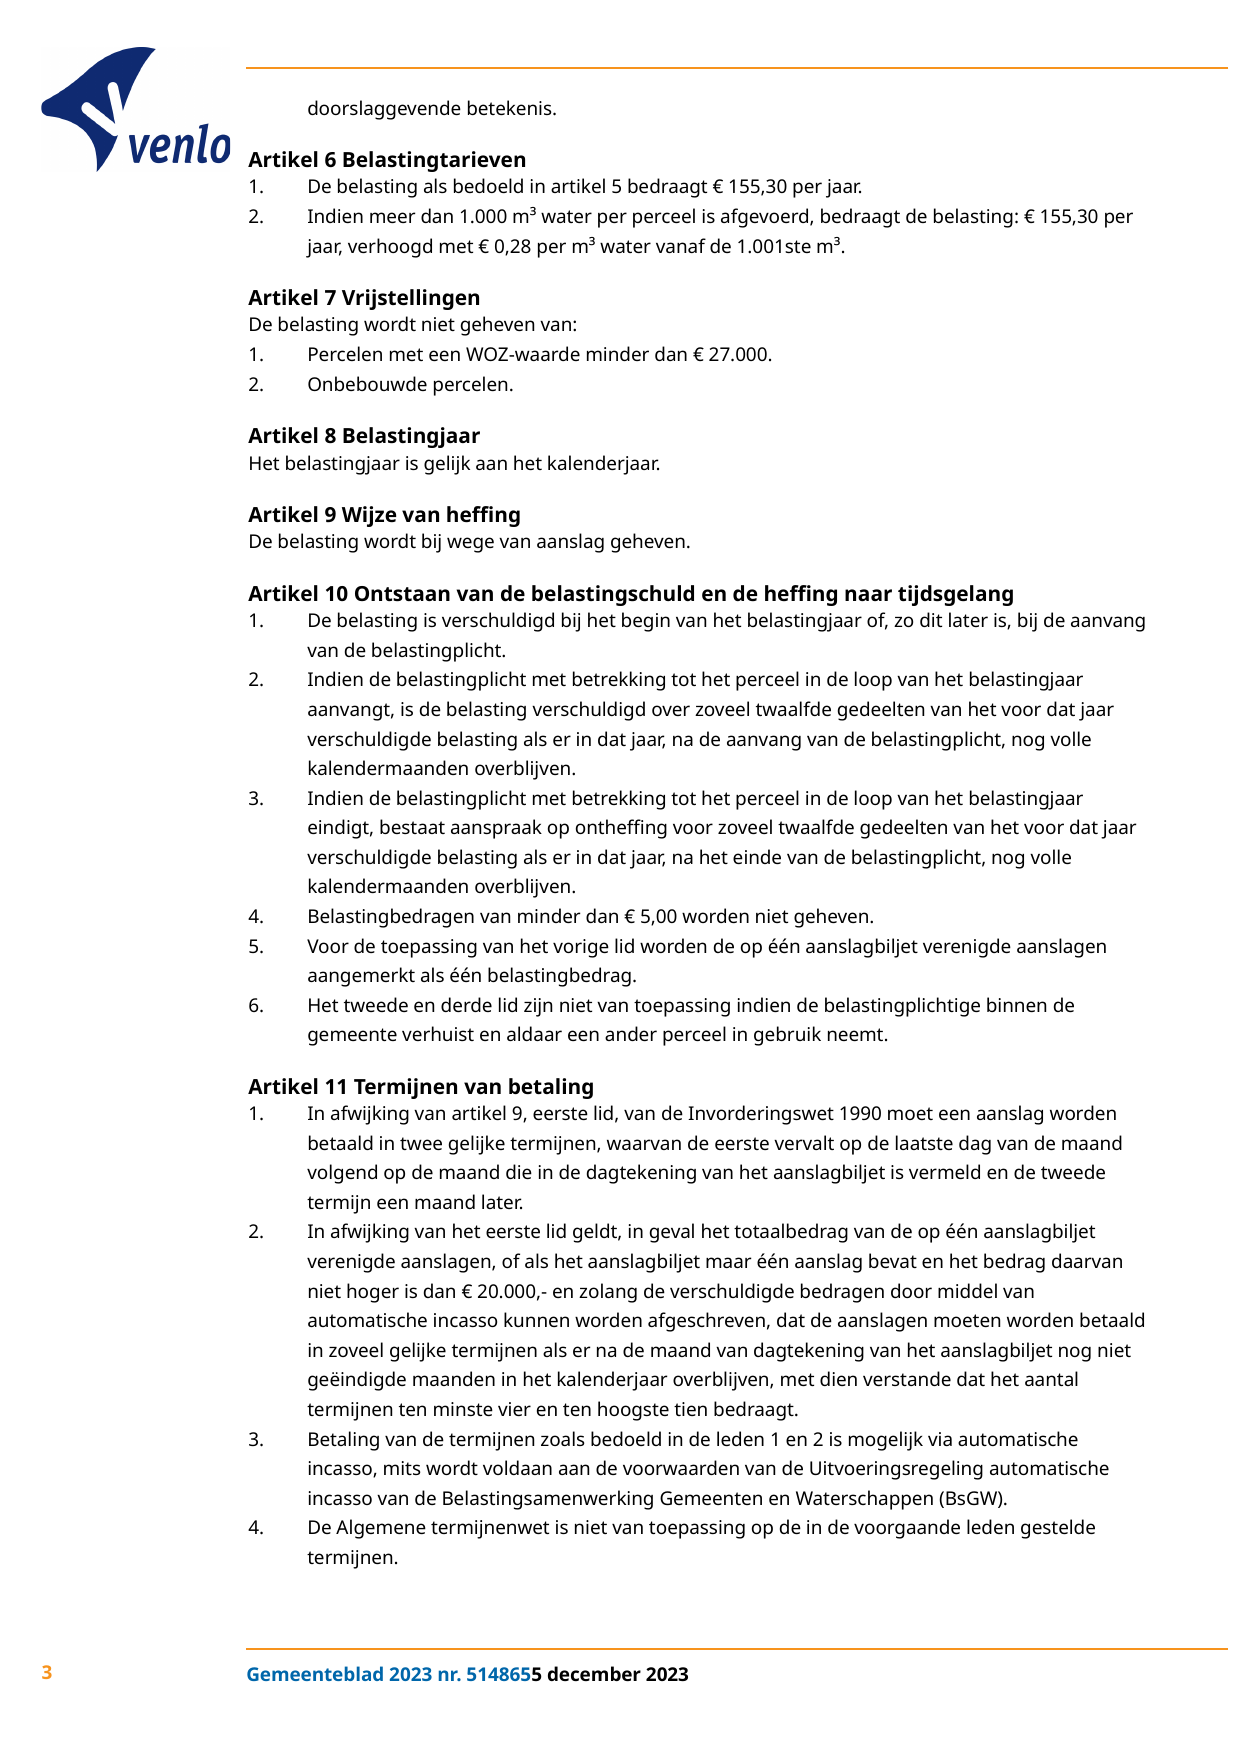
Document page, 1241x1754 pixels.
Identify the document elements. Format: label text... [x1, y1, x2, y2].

text De belasting wordt bij wege van aanslag geheven. [248, 528, 1152, 554]
text De belasting wordt niet geheven van: [248, 312, 1152, 337]
text Artikel 8 Belastingjaar [248, 421, 1152, 450]
text Het belastingjaar is gelijk aan het kalenderjaar. [248, 450, 1152, 475]
list Het tweede en derde lid zijn niet van toepassing indien de belastingplichtige binnen de gemeente verhuist en aldaar een ander perceel in gebruik neemt. [248, 992, 1152, 1047]
text Artikel 10 Ontstaan van de belastingschuld en de heffing naar tijdsgelang [248, 579, 1152, 607]
list Betaling van de termijnen zoals bedoeld in de leden 1 en 2 is mogelijk via automatische incasso, mits wordt voldaan aan de voorwaarden van de Uitvoeringsregeling automatische incasso van de Belastingsamenwerking Gemeenten en Waterschappen (BsGW). [248, 1426, 1152, 1511]
list Belastingbedragen van minder dan € 5,00 worden niet geheven. [248, 903, 1152, 929]
list Indien meer dan 1.000 m³ water per perceel is afgevoerd, bedraagt de belasting: € 155,30 per jaar, verhoogd met € 0,28 per m³ water vanaf de 1.001ste m³. [248, 203, 1152, 258]
list Voor de toepassing van het vorige lid worden de op één aanslagbiljet verenigde aanslagen aangemerkt als één belastingbedrag. [248, 933, 1152, 988]
text Artikel 6 Belastingtarieven [248, 145, 1152, 174]
list In afwijking van het eerste lid geldt, in geval het totaalbedrag van de op één aanslagbiljet verenigde aanslagen, of als het aanslagbiljet maar één aanslag bevat en het bedrag daarvan niet hoger is dan € 20.000,- en zolang de verschuldigde bedragen door middel van automatische incasso kunnen worden afgeschreven, dat de aanslagen moeten worden betaald in zoveel gelijke termijnen als er na de maand van dagtekening van het aanslagbiljet nog niet geëindigde maanden in het kalenderjaar overblijven, met dien verstande dat het aantal termijnen ten minste vier en ten hoogste tien bedraagt. [248, 1219, 1152, 1422]
list De belasting als bedoeld in artikel 5 bedraagt € 155,30 per jaar. [248, 174, 1152, 199]
text Artikel 11 Termijnen van betaling [248, 1072, 1152, 1100]
list In afwijking van artikel 9, eerste lid, van de Invorderingswet 1990 moet een aanslag worden betaald in twee gelijke termijnen, waarvan de eerste vervalt op de laatste dag van de maand volgend op de maand die in de dagtekening van het aanslagbiljet is vermeld en de tweede termijn een maand later. [248, 1100, 1152, 1215]
list Percelen met een WOZ-waarde minder dan € 27.000. [248, 341, 1152, 367]
text Artikel 7 Vrijstellingen [248, 283, 1152, 312]
list Indien de belastingplicht met betrekking tot het perceel in de loop van het belastingjaar aanvangt, is de belasting verschuldigd over zoveel twaalfde gedeelten van het voor dat jaar verschuldigde belasting als er in dat jaar, na de aanvang van de belastingplicht, nog volle kalendermaanden overblijven. [248, 667, 1152, 781]
list Onbebouwde percelen. [248, 371, 1152, 397]
picture [41, 47, 231, 172]
list Indien de belastingplicht met betrekking tot het perceel in de loop van het belastingjaar eindigt, bestaat aanspraak op ontheffing voor zoveel twaalfde gedeelten van het voor dat jaar verschuldigde belasting als er in dat jaar, na het einde van de belastingplicht, nog volle kalendermaanden overblijven. [248, 785, 1152, 899]
list doorslaggevende betekenis. [248, 95, 1152, 121]
list De Algemene termijnenwet is niet van toepassing op de in de voorgaande leden gestelde termijnen. [248, 1514, 1152, 1570]
text Artikel 9 Wijze van heffing [248, 500, 1152, 528]
list De belasting is verschuldigd bij het begin van het belastingjaar of, zo dit later is, bij de aanvang van de belastingplicht. [248, 607, 1152, 663]
